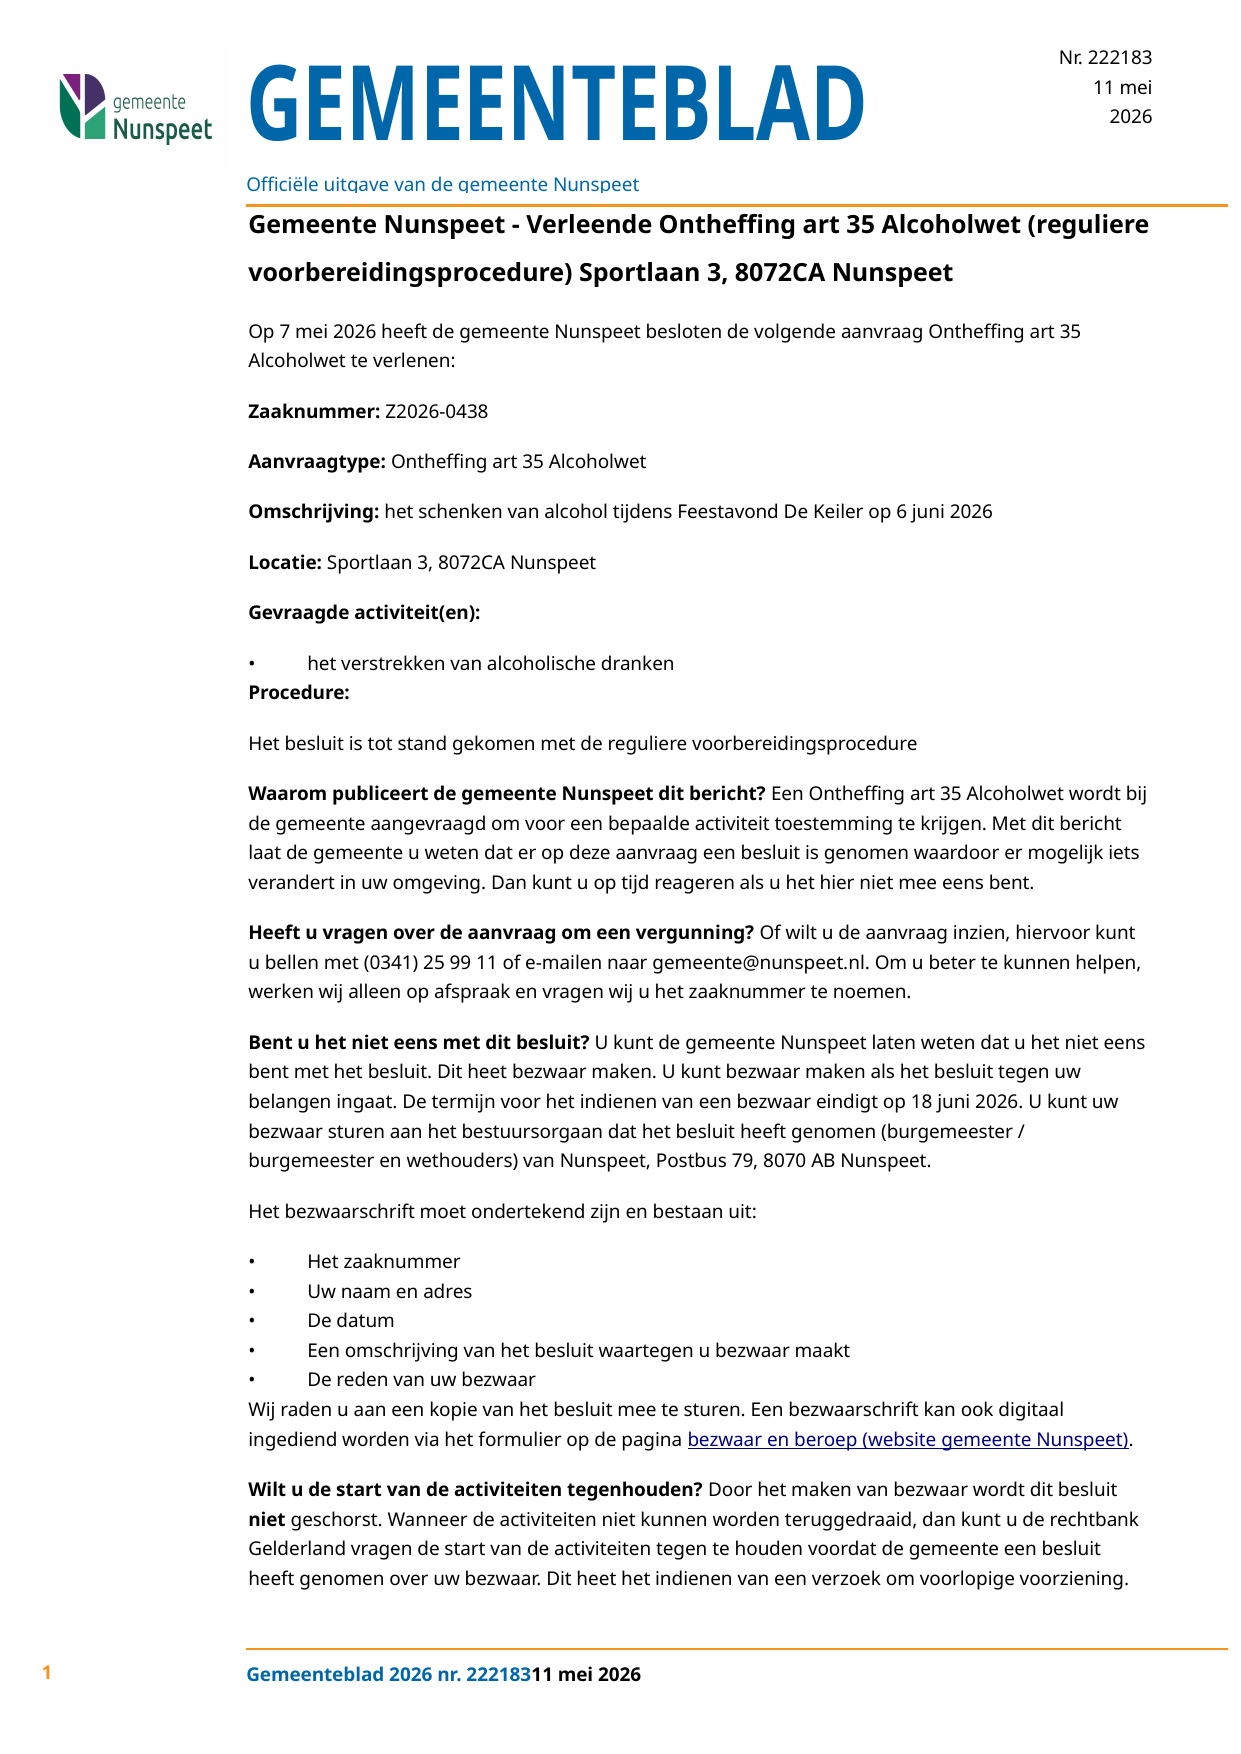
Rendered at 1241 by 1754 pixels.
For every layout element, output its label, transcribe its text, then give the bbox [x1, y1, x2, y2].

list Een omschrijving van het besluit waartegen u bezwaar maakt [248, 1337, 1152, 1363]
text Heeft u vragen over de aanvraag om een vergunning? Of wilt u de aanvraag inzien, hiervoor kunt u bellen met (0341) 25 99 11 of e-mailen naar gemeente@nunspeet.nl. Om u beter te kunnen helpen, werken wij alleen op afspraak en vragen wij u het zaaknummer te noemen. [248, 919, 1152, 1004]
text Op 7 mei 2026 heeft de gemeente Nunspeet besloten de volgende aanvraag Ontheffing art 35 Alcoholwet te verlenen: [248, 318, 1152, 373]
text Gemeente Nunspeet - Verleende Ontheffing art 35 Alcoholwet (reguliere voorbereidingsprocedure) Sportlaan 3, 8072CA Nunspeet [248, 207, 1152, 288]
text Het bezwaarschrift moet ondertekend zijn en bestaan uit: [248, 1198, 1152, 1224]
list De reden van uw bezwaar [248, 1367, 1152, 1392]
text Het besluit is tot stand gekomen met de reguliere voorbereidingsprocedure [248, 730, 1152, 756]
list Uw naam en adres [248, 1278, 1152, 1304]
text Locatie: Sportlaan 3, 8072CA Nunspeet [248, 549, 1152, 575]
text Zaaknummer: Z2026-0438 [248, 398, 1152, 424]
text Wij raden u aan een kopie van het besluit mee te sturen. Een bezwaarschrift kan ook digitaal ingediend worden via het formulier op de pagina bezwaar en beroep (website gemeente Nunspeet). [248, 1396, 1152, 1452]
picture [41, 47, 231, 172]
text Wilt u de start van de activiteiten tegenhouden? Door het maken van bezwaar wordt dit besluit niet geschorst. Wanneer de activiteiten niet kunnen worden teruggedraaid, dan kunt u de rechtbank Gelderland vragen de start van de activiteiten tegen te houden voordat de gemeente een besluit heeft genomen over uw bezwaar. Dit heet het indienen van een verzoek om voorlopige voorziening. [248, 1476, 1152, 1591]
list De datum [248, 1307, 1152, 1333]
list het verstrekken van alcoholische dranken [248, 650, 1152, 676]
text Aanvraagtype: Ontheffing art 35 Alcoholwet [248, 448, 1152, 474]
text Omschrijving: het schenken van alcohol tijdens Feestavond De Keiler op 6 juni 2026 [248, 499, 1152, 524]
text Bent u het niet eens met dit besluit? U kunt de gemeente Nunspeet laten weten dat u het niet eens bent met het besluit. Dit heet bezwaar maken. U kunt bezwaar maken als het besluit tegen uw belangen ingaat. De termijn voor het indienen van een bezwaar eindigt op 18 juni 2026. U kunt uw bezwaar sturen aan het bestuursorgaan dat het besluit heeft genomen (burgemeester / burgemeester en wethouders) van Nunspeet, Postbus 79, 8070 AB Nunspeet. [248, 1029, 1152, 1173]
text Gevraagde activiteit(en): [248, 599, 1152, 625]
text Waarom publiceert de gemeente Nunspeet dit bericht? Een Ontheffing art 35 Alcoholwet wordt bij de gemeente aangevraagd om voor een bepaalde activiteit toestemming te krijgen. Met dit bericht laat de gemeente u weten dat er op deze aanvraag een besluit is genomen waardoor er mogelijk iets verandert in uw omgeving. Dan kunt u op tijd reageren als u het hier niet mee eens bent. [248, 780, 1152, 895]
text Procedure: [248, 679, 1152, 705]
list Het zaaknummer [248, 1248, 1152, 1274]
